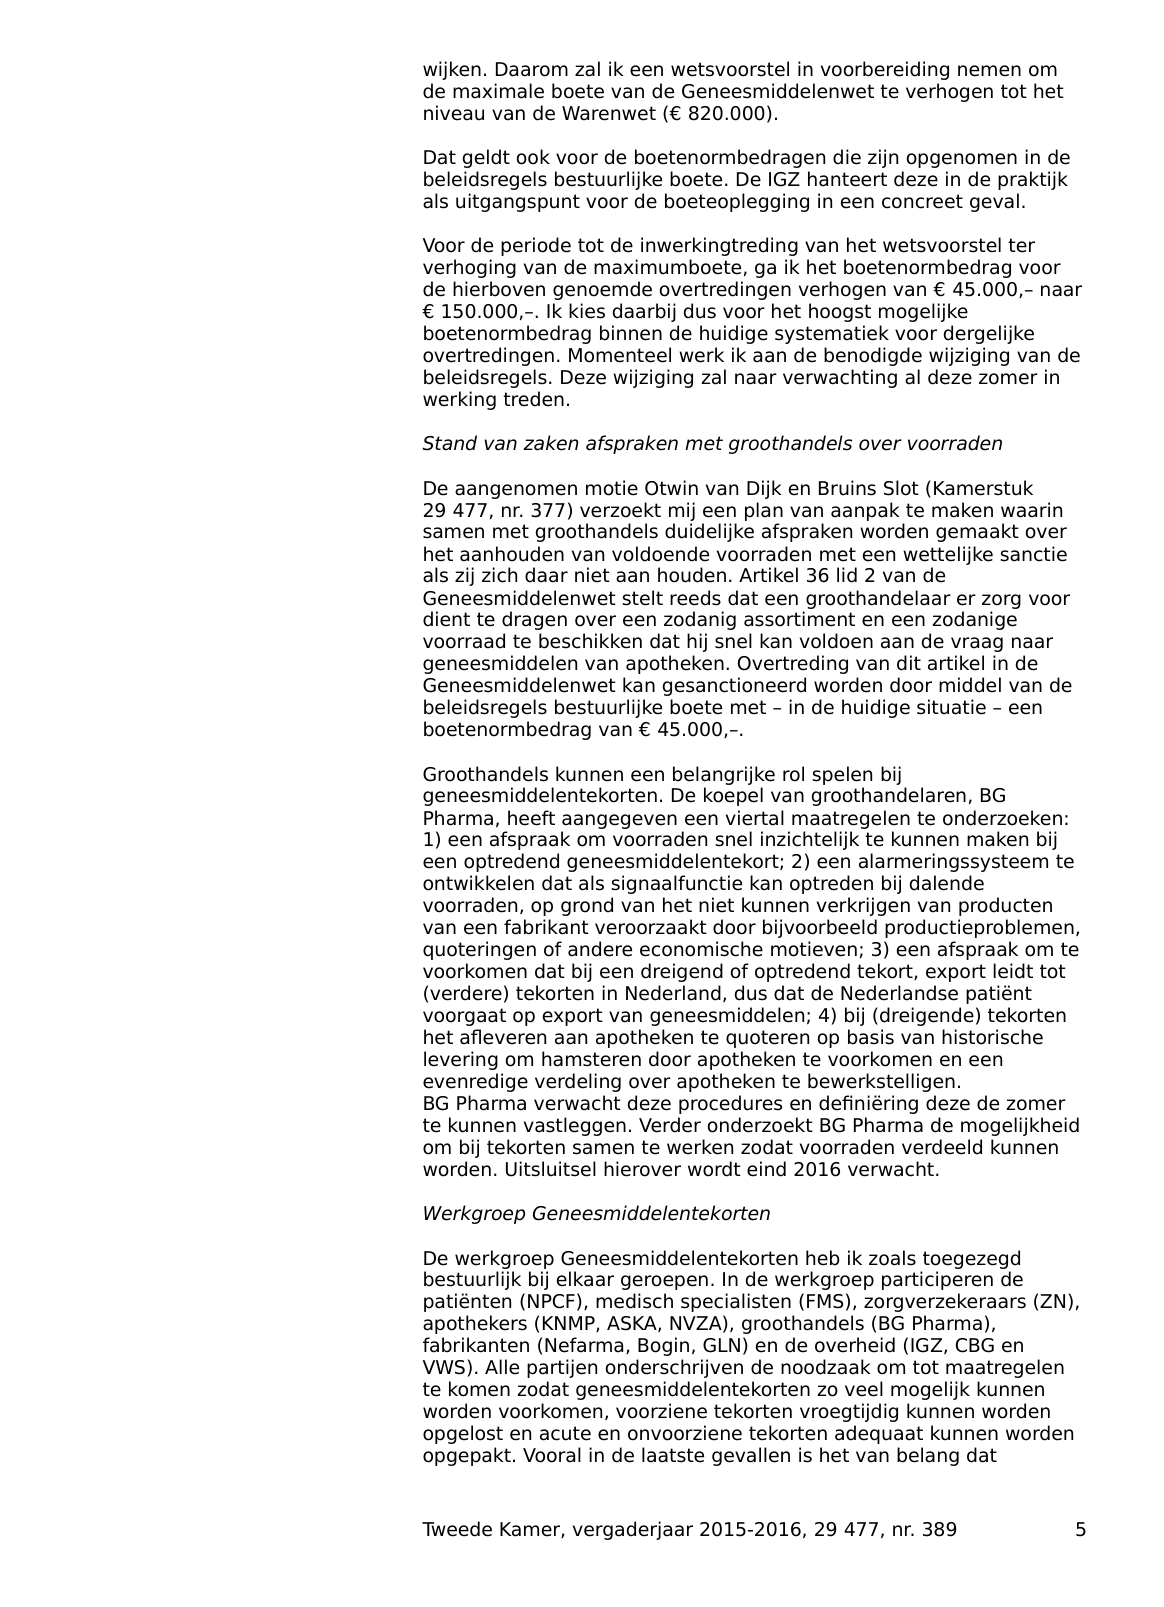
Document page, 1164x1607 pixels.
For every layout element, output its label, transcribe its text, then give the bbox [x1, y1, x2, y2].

text wijken. Daarom zal ik een wetsvoorstel in voorbereiding nemen om de maximale boete van de Geneesmiddelenwet te verhogen tot het niveau van de Warenwet (€ 820.000). [422, 59, 1087, 125]
subtitle Stand van zaken afspraken met groothandels over voorraden [422, 433, 1087, 455]
text BG Pharma verwacht deze procedures en definiëring deze de zomer te kunnen vastleggen. Verder onderzoekt BG Pharma de mogelijkheid om bij tekorten samen te werken zodat voorraden verdeeld kunnen worden. Uitsluitsel hierover wordt eind 2016 verwacht. [422, 1093, 1087, 1181]
text Voor de periode tot de inwerkingtreding van het wetsvoorstel ter verhoging van de maximumboete, ga ik het boetenormbedrag voor de hierboven genoemde overtredingen verhogen van € 45.000,– naar € 150.000,–. Ik kies daarbij dus voor het hoogst mogelijke boetenormbedrag binnen de huidige systematiek voor dergelijke overtredingen. Momenteel werk ik aan de benodigde wijziging van de beleidsregels. Deze wijziging zal naar verwachting al deze zomer in werking treden. [422, 235, 1087, 411]
text De aangenomen motie Otwin van Dijk en Bruins Slot (Kamerstuk 29 477, nr. 377) verzoekt mij een plan van aanpak te maken waarin samen met groothandels duidelijke afspraken worden gemaakt over het aanhouden van voldoende voorraden met een wettelijke sanctie als zij zich daar niet aan houden. Artikel 36 lid 2 van de Geneesmiddelenwet stelt reeds dat een groothandelaar er zorg voor dient te dragen over een zodanig assortiment en een zodanige voorraad te beschikken dat hij snel kan voldoen aan de vraag naar geneesmiddelen van apotheken. Overtreding van dit artikel in de Geneesmiddelenwet kan gesanctioneerd worden door middel van de beleidsregels bestuurlijke boete met – in de huidige situatie – een boetenormbedrag van € 45.000,–. [422, 477, 1087, 741]
text De werkgroep Geneesmiddelentekorten heb ik zoals toegezegd bestuurlijk bij elkaar geroepen. In de werkgroep participeren de patiënten (NPCF), medisch specialisten (FMS), zorgverzekeraars (ZN), apothekers (KNMP, ASKA, NVZA), groothandels (BG Pharma), fabrikanten (Nefarma, Bogin, GLN) en de overheid (IGZ, CBG en VWS). Alle partijen onderschrijven de noodzaak om tot maatregelen te komen zodat geneesmiddelentekorten zo veel mogelijk kunnen worden voorkomen, voorziene tekorten vroegtijdig kunnen worden opgelost en acute en onvoorziene tekorten adequaat kunnen worden opgepakt. Vooral in de laatste gevallen is het van belang dat [422, 1247, 1087, 1467]
subtitle Werkgroep Geneesmiddelentekorten [422, 1203, 1087, 1225]
text Dat geldt ook voor de boetenormbedragen die zijn opgenomen in de beleidsregels bestuurlijke boete. De IGZ hanteert deze in de praktijk als uitgangspunt voor de boeteoplegging in een concreet geval. [422, 147, 1087, 213]
text Groothandels kunnen een belangrijke rol spelen bij geneesmiddelentekorten. De koepel van groothandelaren, BG Pharma, heeft aangegeven een viertal maatregelen te onderzoeken: 1) een afspraak om voorraden snel inzichtelijk te kunnen maken bij een optredend geneesmiddelentekort; 2) een alarmeringssysteem te ontwikkelen dat als signaalfunctie kan optreden bij dalende voorraden, op grond van het niet kunnen verkrijgen van producten van een fabrikant veroorzaakt door bijvoorbeeld productieproblemen, quoteringen of andere economische motieven; 3) een afspraak om te voorkomen dat bij een dreigend of optredend tekort, export leidt tot (verdere) tekorten in Nederland, dus dat de Nederlandse patiënt voorgaat op export van geneesmiddelen; 4) bij (dreigende) tekorten het afleveren aan apotheken te quoteren op basis van historische levering om hamsteren door apotheken te voorkomen en een evenredige verdeling over apotheken te bewerkstelligen. [422, 763, 1087, 1093]
